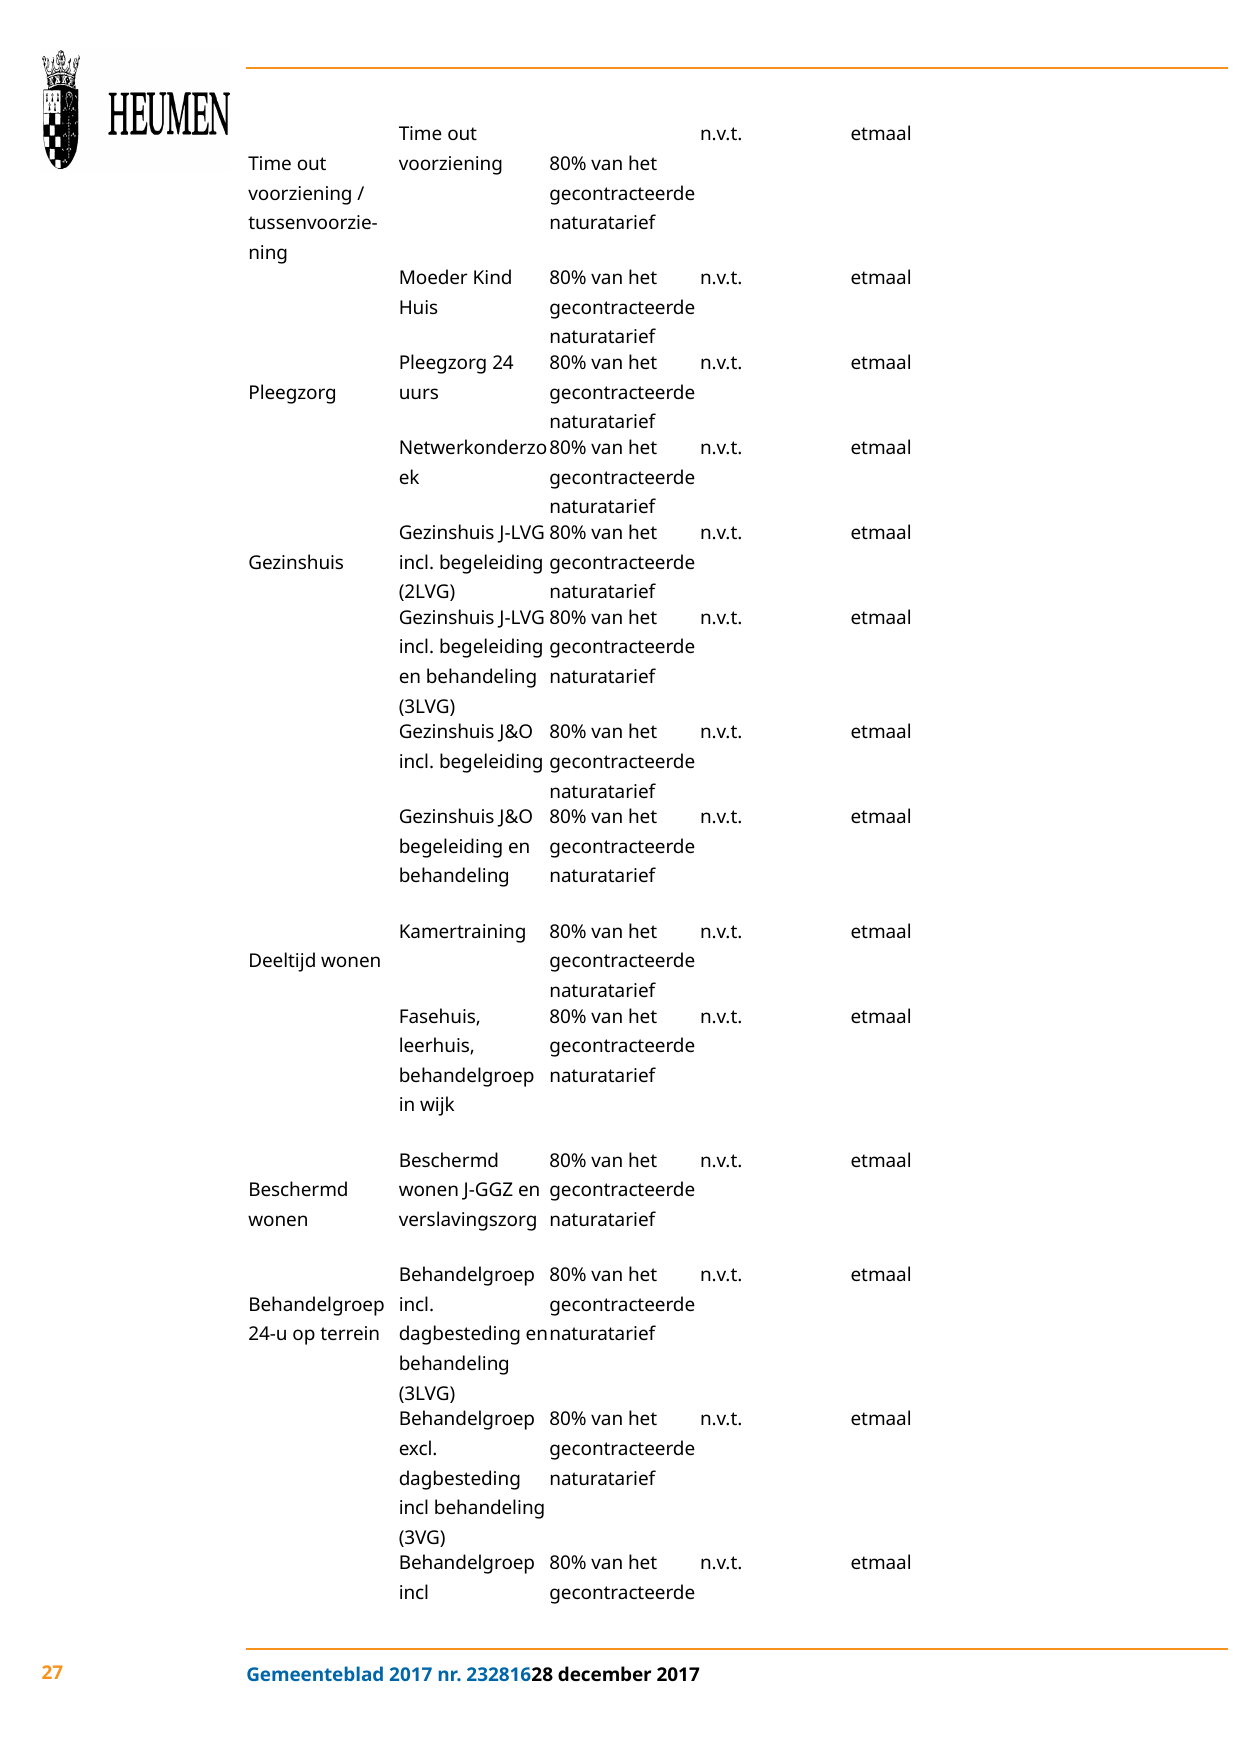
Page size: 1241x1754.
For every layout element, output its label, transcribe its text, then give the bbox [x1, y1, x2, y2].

table_cell [1001, 1406, 1152, 1549]
table_cell [1001, 121, 1152, 264]
table_cell etmaal [850, 1550, 1001, 1605]
table_cell [248, 1003, 398, 1147]
table_cell [1001, 1003, 1152, 1147]
table_cell [700, 95, 850, 121]
table_cell 80% van het gecontracteerde naturatarief [549, 1003, 700, 1147]
table_cell n.v.t. [700, 1147, 850, 1261]
table_cell n.v.t. [700, 1003, 850, 1147]
table_cell [1001, 95, 1152, 121]
table_cell 80% van het gecontracteerde naturatarief [549, 434, 700, 519]
table_cell Kamertraining [399, 918, 549, 1003]
table_cell 80% van het gecontracteerde naturatarief [549, 519, 700, 604]
table_cell 80% van het gecontracteerde naturatarief [549, 804, 700, 918]
table_cell [850, 95, 1001, 121]
table_cell Beschermd wonen J-GGZ en verslavingszorg [399, 1147, 549, 1261]
table_cell Moeder Kind Huis [399, 265, 549, 349]
table_cell Time out voorziening / tussenvoorzie-ning [248, 121, 398, 264]
table_cell [1001, 1147, 1152, 1261]
table_cell [1001, 918, 1152, 1003]
table_cell etmaal [850, 604, 1001, 719]
table_cell [1001, 604, 1152, 719]
table_cell Behandelgroep 24-u op terrein [248, 1261, 398, 1406]
table_cell [248, 1406, 398, 1549]
picture [41, 47, 231, 172]
table_cell 80% van het gecontracteerde naturatarief [549, 719, 700, 803]
table_cell etmaal [850, 719, 1001, 803]
table_cell n.v.t. [700, 265, 850, 349]
table_cell Gezinshuis J-LVG incl. begeleiding (2LVG) [399, 519, 549, 604]
table_cell [1001, 519, 1152, 604]
table_cell [549, 95, 700, 121]
table_cell n.v.t. [700, 434, 850, 519]
table_cell 80% van het gecontracteerde naturatarief [549, 918, 700, 1003]
table_cell Gezinshuis J&O begeleiding en behandeling [399, 804, 549, 918]
table_cell [1001, 1261, 1152, 1406]
table_cell 80% van het gecontracteerde naturatarief [549, 350, 700, 434]
table_cell Time out voorziening [399, 121, 549, 264]
table_cell [399, 95, 549, 121]
table_cell n.v.t. [700, 1550, 850, 1605]
table_cell Gezinshuis J-LVG incl. begeleiding en behandeling (3LVG) [399, 604, 549, 719]
table_cell [248, 1550, 398, 1605]
table_cell n.v.t. [700, 121, 850, 264]
table_cell etmaal [850, 1261, 1001, 1406]
table_cell etmaal [850, 1003, 1001, 1147]
table_cell Gezinshuis [248, 519, 398, 604]
table_cell 80% van het gecontracteerde naturatarief [549, 265, 700, 349]
table_cell [248, 95, 398, 121]
table_cell n.v.t. [700, 1406, 850, 1549]
table_cell 80% van het gecontracteerde naturatarief [549, 1406, 700, 1549]
table_cell etmaal [850, 121, 1001, 264]
table_cell 80% van het gecontracteerde naturatarief [549, 1147, 700, 1261]
table_cell n.v.t. [700, 350, 850, 434]
table_cell etmaal [850, 1406, 1001, 1549]
table_cell Beschermd wonen [248, 1147, 398, 1261]
table_cell [1001, 804, 1152, 918]
table_cell [248, 434, 398, 519]
table_cell etmaal [850, 265, 1001, 349]
table_cell Deeltijd wonen [248, 918, 398, 1003]
table_cell Behandelgroep incl. dagbesteding en behandeling (3LVG) [399, 1261, 549, 1406]
table_cell [248, 719, 398, 803]
table_cell Gezinshuis J&O incl. begeleiding [399, 719, 549, 803]
table_cell etmaal [850, 804, 1001, 918]
table_cell n.v.t. [700, 804, 850, 918]
table_cell [1001, 719, 1152, 803]
table_cell [1001, 1550, 1152, 1605]
table_cell etmaal [850, 918, 1001, 1003]
table_cell etmaal [850, 1147, 1001, 1261]
table_cell 80% van het gecontracteerde [549, 1550, 700, 1605]
table_cell etmaal [850, 434, 1001, 519]
table_cell n.v.t. [700, 519, 850, 604]
table_cell [1001, 350, 1152, 434]
table_cell Fasehuis, leerhuis, behandelgroep in wijk [399, 1003, 549, 1147]
table_cell Pleegzorg 24 uurs [399, 350, 549, 434]
table_cell n.v.t. [700, 1261, 850, 1406]
table_cell Behandelgroep incl [399, 1550, 549, 1605]
table_cell n.v.t. [700, 604, 850, 719]
table_cell Pleegzorg [248, 350, 398, 434]
table_cell 80% van het gecontracteerde naturatarief [549, 1261, 700, 1406]
table_cell Behandelgroep excl. dagbesteding incl behandeling (3VG) [399, 1406, 549, 1549]
table_cell [1001, 434, 1152, 519]
table_cell etmaal [850, 350, 1001, 434]
table_cell [248, 604, 398, 719]
table_cell Netwerkonderzoek [399, 434, 549, 519]
table_cell [248, 804, 398, 918]
table_cell n.v.t. [700, 719, 850, 803]
table_cell [248, 265, 398, 349]
table_cell [1001, 265, 1152, 349]
table_cell etmaal [850, 519, 1001, 604]
table_cell 80% van het gecontracteerde naturatarief [549, 604, 700, 719]
table_cell 80% van het gecontracteerde naturatarief [549, 121, 700, 264]
table_cell n.v.t. [700, 918, 850, 1003]
